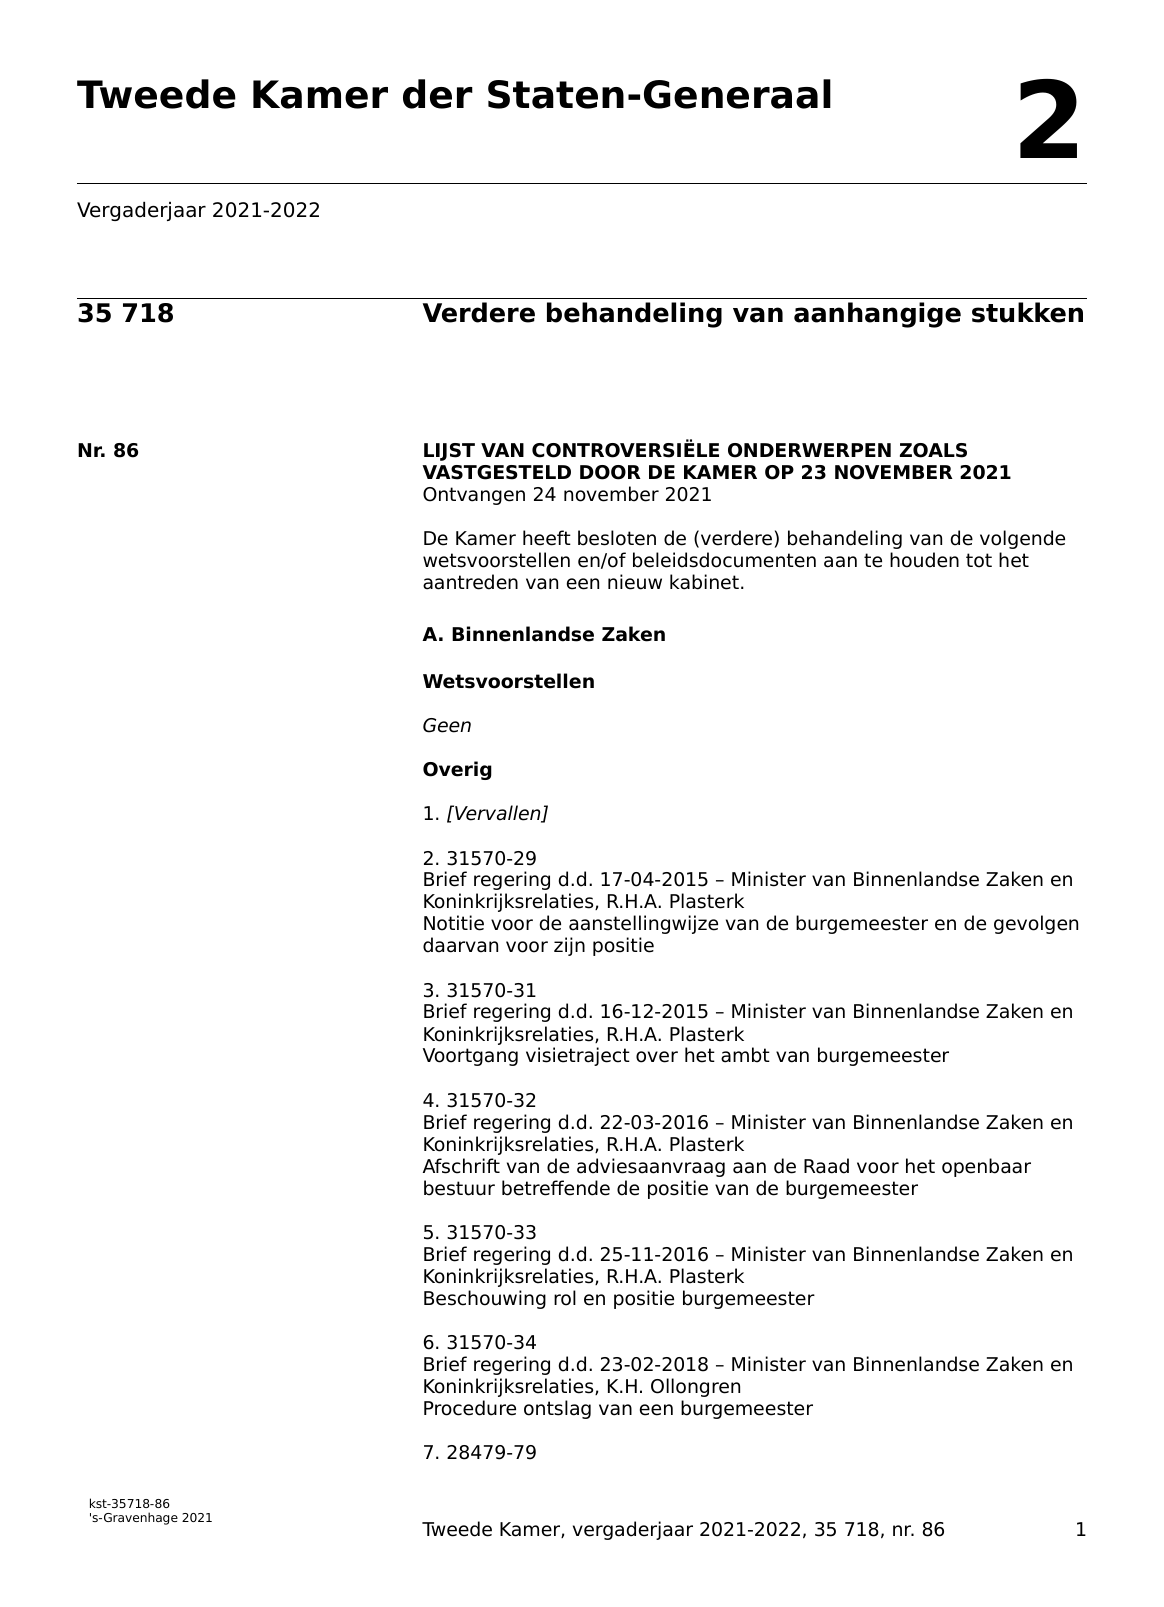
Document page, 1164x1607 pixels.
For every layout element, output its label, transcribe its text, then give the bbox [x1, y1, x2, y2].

subtitle A. Binnenlandse Zaken [422, 624, 1087, 646]
text 's-Gravenhage 2021 [88, 1511, 323, 1525]
subtitle 35 718 Verdere behandeling van aanhangige stukken [77, 299, 1087, 329]
text Voortgang visietraject over het ambt van burgemeester [422, 1045, 1087, 1067]
text Geen [422, 715, 1087, 737]
text 2. 31570-29 [422, 847, 1087, 869]
text Ontvangen 24 november 2021 [422, 484, 1087, 506]
subtitle Overig [422, 759, 1087, 781]
text kst-35718-86 [88, 1497, 323, 1511]
subtitle Wetsvoorstellen [422, 671, 1087, 693]
subtitle Nr. 86 LIJST VAN CONTROVERSIËLE ONDERWERPEN ZOALS VASTGESTELD DOOR DE KAMER OP 23 NOVEMBER 2021 [77, 440, 1087, 484]
text Brief regering d.d. 23-02-2018 – Minister van Binnenlandse Zaken en Koninkrijksrelaties, K.H. Ollongren [422, 1354, 1087, 1398]
table_header 2 [886, 59, 1087, 183]
text 5. 31570-33 [422, 1222, 1087, 1244]
text De Kamer heeft besloten de (verdere) behandeling van de volgende wetsvoorstellen en/of beleidsdocumenten aan te houden tot het aantreden van een nieuw kabinet. [422, 528, 1087, 594]
text Procedure ontslag van een burgemeester [422, 1398, 1087, 1420]
table_header Tweede Kamer der Staten-Generaal [77, 59, 886, 183]
text 6. 31570-34 [422, 1332, 1087, 1354]
text 7. 28479-79 [422, 1442, 1087, 1464]
text 1. [Vervallen] [422, 803, 1087, 825]
text Brief regering d.d. 22-03-2016 – Minister van Binnenlandse Zaken en Koninkrijksrelaties, R.H.A. Plasterk [422, 1112, 1087, 1156]
text Afschrift van de adviesaanvraag aan de Raad voor het openbaar bestuur betreffende de positie van de burgemeester [422, 1156, 1087, 1199]
table_cell Vergaderjaar 2021-2022 [77, 184, 1087, 298]
text 4. 31570-32 [422, 1089, 1087, 1112]
text Beschouwing rol en positie burgemeester [422, 1288, 1087, 1309]
text Brief regering d.d. 17-04-2015 – Minister van Binnenlandse Zaken en Koninkrijksrelaties, R.H.A. Plasterk [422, 869, 1087, 913]
text 3. 31570-31 [422, 979, 1087, 1001]
text Notitie voor de aanstellingwijze van de burgemeester en de gevolgen daarvan voor zijn positie [422, 913, 1087, 957]
text Brief regering d.d. 25-11-2016 – Minister van Binnenlandse Zaken en Koninkrijksrelaties, R.H.A. Plasterk [422, 1244, 1087, 1288]
text Brief regering d.d. 16-12-2015 – Minister van Binnenlandse Zaken en Koninkrijksrelaties, R.H.A. Plasterk [422, 1001, 1087, 1045]
